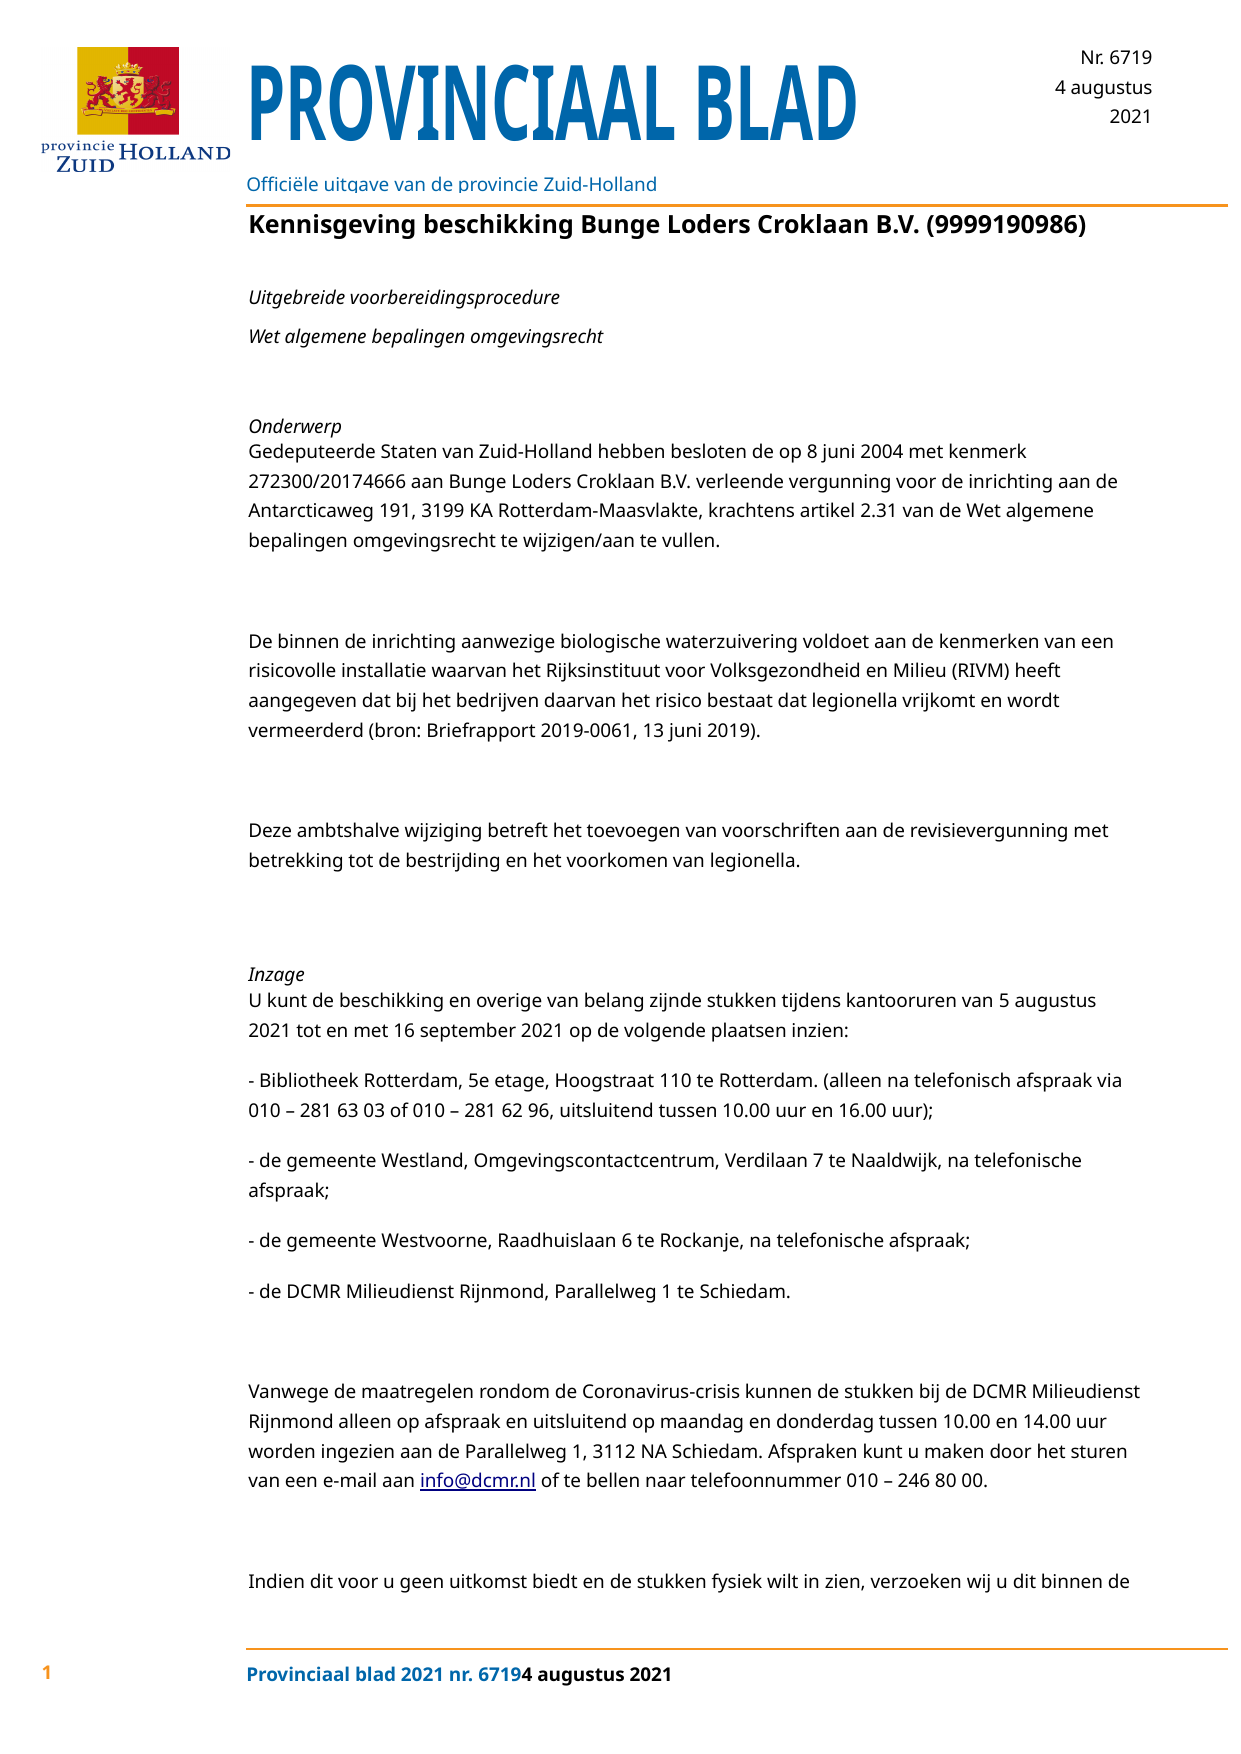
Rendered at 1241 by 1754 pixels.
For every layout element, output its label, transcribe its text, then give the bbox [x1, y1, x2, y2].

text Deze ambtshalve wijziging betreft het toevoegen van voorschriften aan de revisievergunning met betrekking tot de bestrijding en het voorkomen van legionella. [248, 818, 1152, 873]
text Wet algemene bepalingen omgevingsrecht [248, 323, 1152, 349]
text Gedeputeerde Staten van Zuid-Holland hebben besloten de op 8 juni 2004 met kenmerk 272300/20174666 aan Bunge Loders Croklaan B.V. verleende vergunning voor de inrichting aan de Antarcticaweg 191, 3199 KA Rotterdam-Maasvlakte, krachtens artikel 2.31 van de Wet algemene bepalingen omgevingsrecht te wijzigen/aan te vullen. [248, 438, 1152, 553]
text - Bibliotheek Rotterdam, 5e etage, Hoogstraat 110 te Rotterdam. (alleen na telefonisch afspraak via 010 – 281 63 03 of 010 – 281 62 96, uitsluitend tussen 10.00 uur en 16.00 uur); [248, 1067, 1152, 1123]
text Indien dit voor u geen uitkomst biedt en de stukken fysiek wilt in zien, verzoeken wij u dit binnen de [248, 1568, 1152, 1594]
text Kennisgeving beschikking Bunge Loders Croklaan B.V. (9999190986) [248, 207, 1152, 241]
text Vanwege de maatregelen rondom de Coronavirus-crisis kunnen de stukken bij de DCMR Milieudienst Rijnmond alleen op afspraak en uitsluitend op maandag en donderdag tussen 10.00 en 14.00 uur worden ingezien aan de Parallelweg 1, 3112 NA Schiedam. Afspraken kunt u maken door het sturen van een e-mail aan info@dcmr.nl of te bellen naar telefoonnummer 010 – 246 80 00. [248, 1379, 1152, 1493]
text - de gemeente Westvoorne, Raadhuislaan 6 te Rockanje, na telefonische afspraak; [248, 1227, 1152, 1253]
text Uitgebreide voorbereidingsprocedure [248, 284, 1152, 309]
picture [41, 47, 231, 172]
text Inzage [248, 962, 1152, 987]
text U kunt de beschikking en overige van belang zijnde stukken tijdens kantooruren van 5 augustus 2021 tot en met 16 september 2021 op de volgende plaatsen inzien: [248, 987, 1152, 1043]
text De binnen de inrichting aanwezige biologische waterzuivering voldoet aan de kenmerken van een risicovolle installatie waarvan het Rijksinstituut voor Volksgezondheid en Milieu (RIVM) heeft aangegeven dat bij het bedrijven daarvan het risico bestaat dat legionella vrijkomt en wordt vermeerderd (bron: Briefrapport 2019-0061, 13 juni 2019). [248, 628, 1152, 743]
text - de gemeente Westland, Omgevingscontactcentrum, Verdilaan 7 te Naaldwijk, na telefonische afspraak; [248, 1147, 1152, 1203]
text Onderwerp [248, 413, 1152, 438]
text - de DCMR Milieudienst Rijnmond, Parallelweg 1 te Schiedam. [248, 1278, 1152, 1303]
